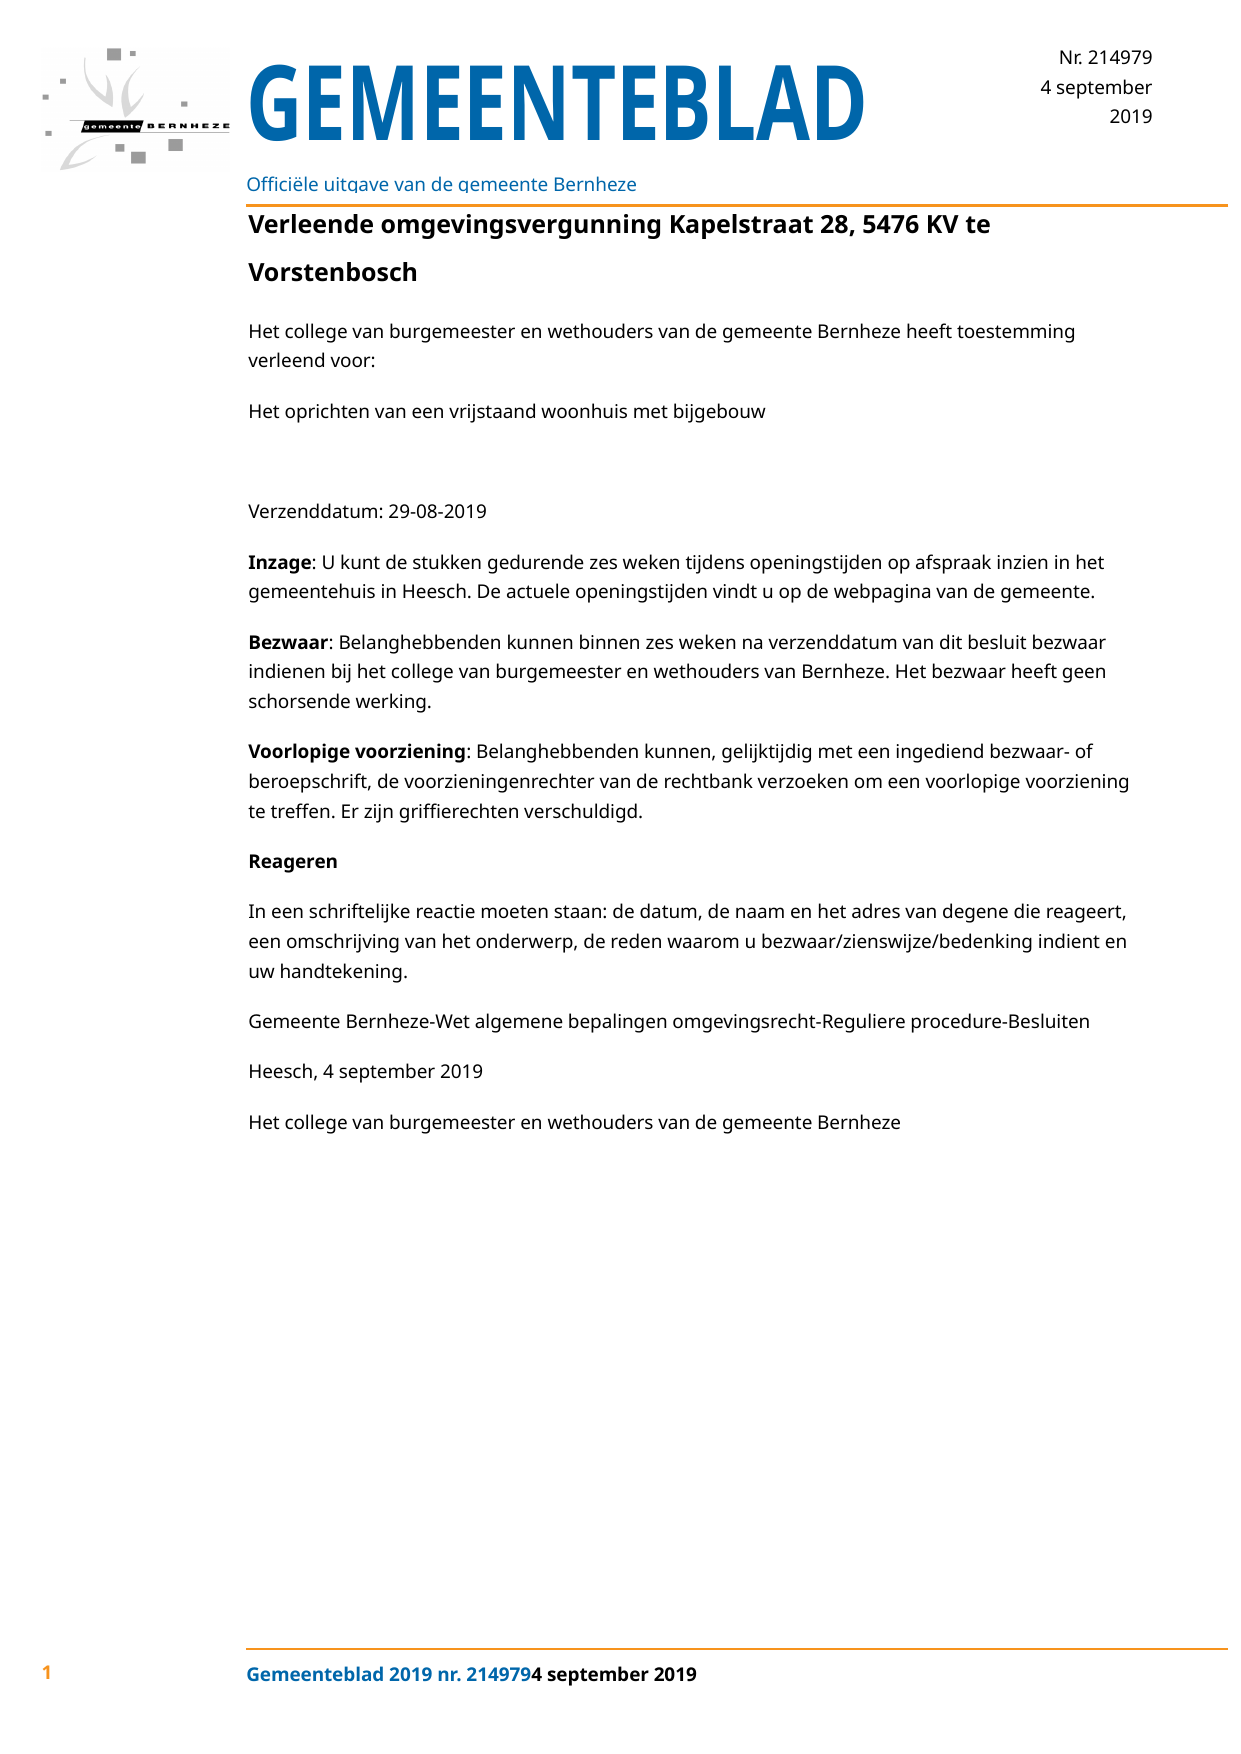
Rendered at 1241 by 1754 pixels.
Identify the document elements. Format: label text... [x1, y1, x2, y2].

text Het oprichten van een vrijstaand woonhuis met bijgebouw [248, 398, 1152, 424]
text Inzage: U kunt de stukken gedurende zes weken tijdens openingstijden op afspraak inzien in het gemeentehuis in Heesch. De actuele openingstijden vindt u op de webpagina van de gemeente. [248, 549, 1152, 604]
text Heesch, 4 september 2019 [248, 1059, 1152, 1084]
text Verzenddatum: 29-08-2019 [248, 499, 1152, 524]
text Bezwaar: Belanghebbenden kunnen binnen zes weken na verzenddatum van dit besluit bezwaar indienen bij het college van burgemeester en wethouders van Bernheze. Het bezwaar heeft geen schorsende werking. [248, 629, 1152, 714]
text Het college van burgemeester en wethouders van de gemeente Bernheze heeft toestemming verleend voor: [248, 318, 1152, 373]
text Voorlopige voorziening: Belanghebbenden kunnen, gelijktijdig met een ingediend bezwaar- of beroepschrift, de voorzieningenrechter van de rechtbank verzoeken om een voorlopige voorziening te treffen. Er zijn griffierechten verschuldigd. [248, 739, 1152, 824]
text In een schriftelijke reactie moeten staan: de datum, de naam en het adres van degene die reageert, een omschrijving van het onderwerp, de reden waarom u bezwaar/zienswijze/bedenking indient en uw handtekening. [248, 899, 1152, 984]
text Het college van burgemeester en wethouders van de gemeente Bernheze [248, 1109, 1152, 1135]
text Reageren [248, 848, 1152, 874]
picture [41, 47, 231, 172]
text Gemeente Bernheze-Wet algemene bepalingen omgevingsrecht-Reguliere procedure-Besluiten [248, 1008, 1152, 1034]
text Verleende omgevingsvergunning Kapelstraat 28, 5476 KV te Vorstenbosch [248, 207, 1152, 288]
